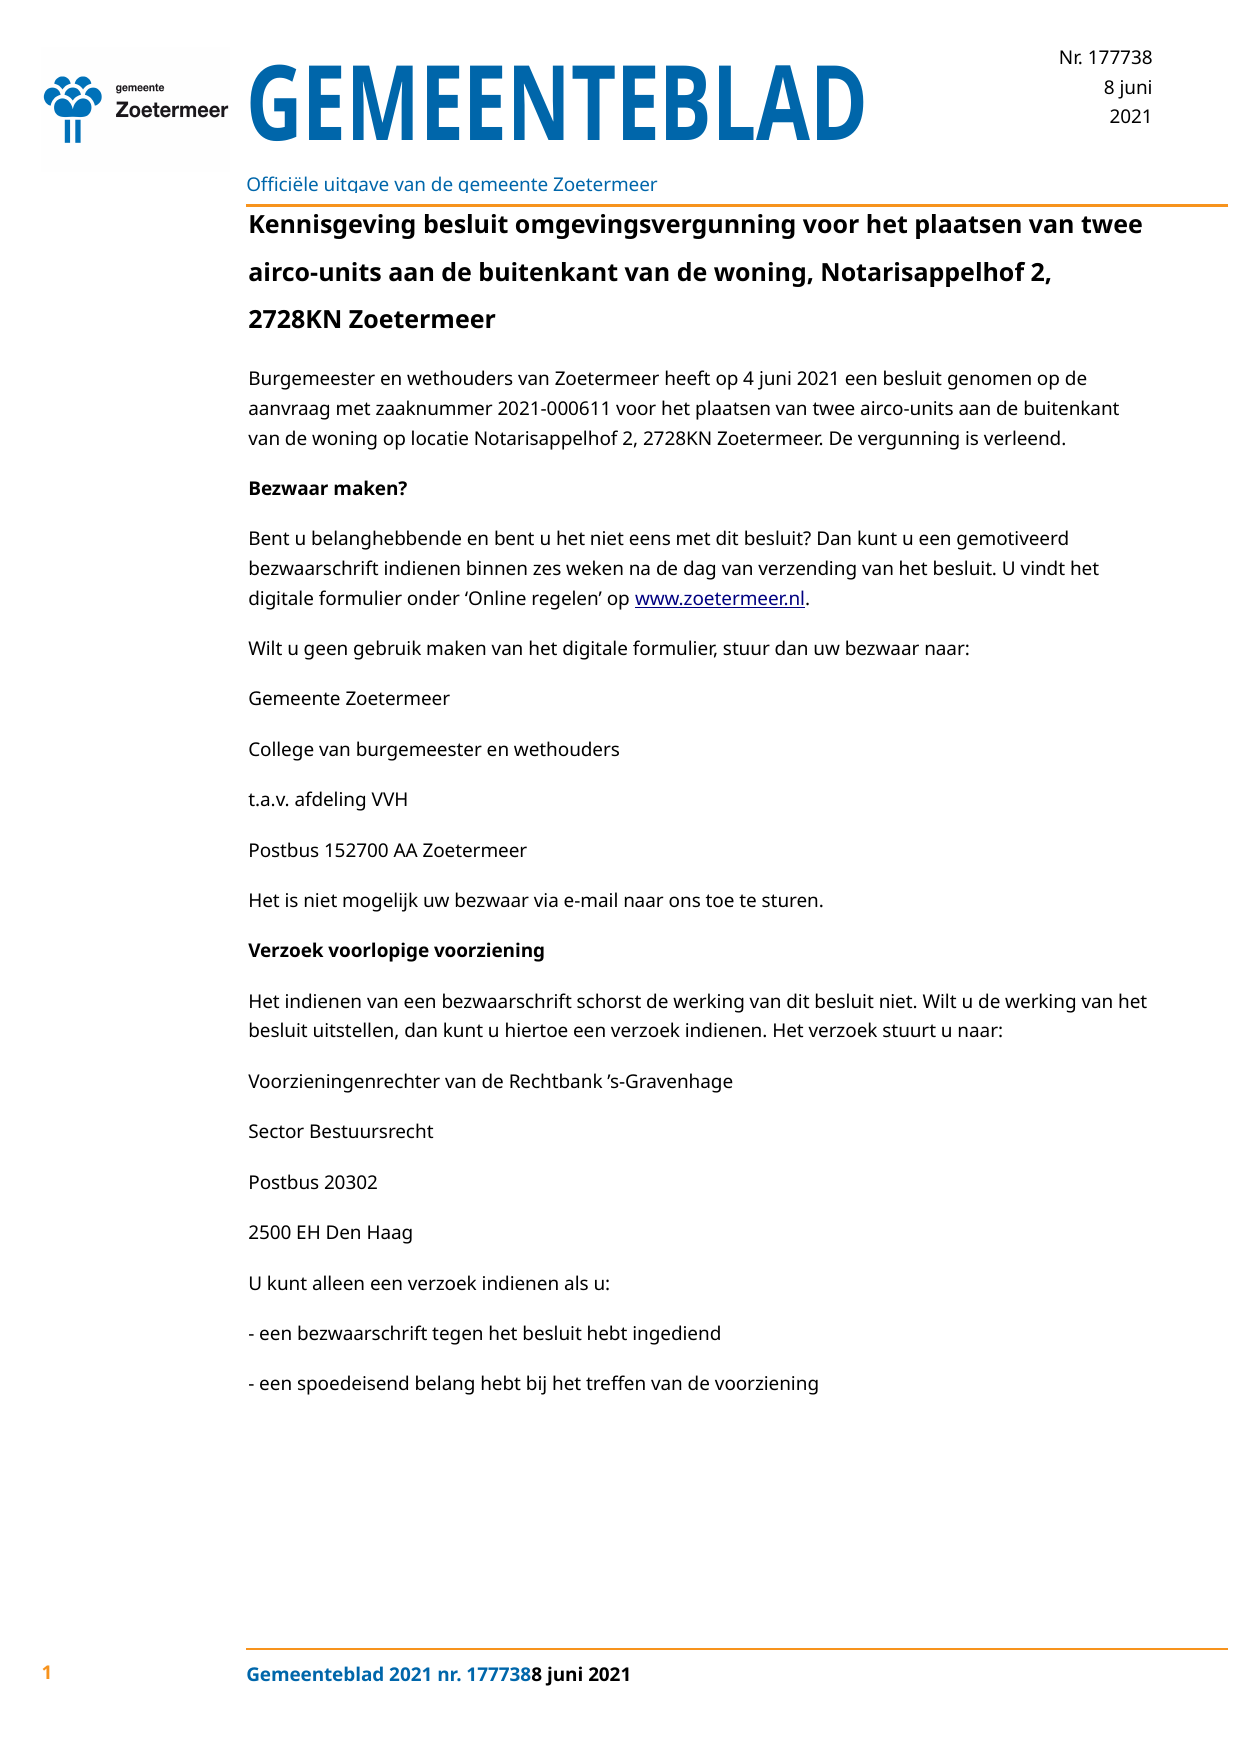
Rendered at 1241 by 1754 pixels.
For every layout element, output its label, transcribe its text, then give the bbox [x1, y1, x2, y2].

text Sector Bestuursrecht [248, 1118, 1152, 1144]
text Burgemeester en wethouders van Zoetermeer heeft op 4 juni 2021 een besluit genomen op de aanvraag met zaaknummer 2021-000611 voor het plaatsen van twee airco-units aan de buitenkant van de woning op locatie Notarisappelhof 2, 2728KN Zoetermeer. De vergunning is verleend. [248, 366, 1152, 450]
text Kennisgeving besluit omgevingsvergunning voor het plaatsen van twee airco-units aan de buitenkant van de woning, Notarisappelhof 2, 2728KN Zoetermeer [248, 207, 1152, 336]
text U kunt alleen een verzoek indienen als u: [248, 1270, 1152, 1295]
text Voorzieningenrechter van de Rechtbank ’s-Gravenhage [248, 1068, 1152, 1094]
text 2500 EH Den Haag [248, 1219, 1152, 1245]
text - een spoedeisend belang hebt bij het treffen van de voorziening [248, 1371, 1152, 1396]
text Het indienen van een bezwaarschrift schorst de werking van dit besluit niet. Wilt u de werking van het besluit uitstellen, dan kunt u hiertoe een verzoek indienen. Het verzoek stuurt u naar: [248, 988, 1152, 1043]
text Postbus 152700 AA Zoetermeer [248, 837, 1152, 862]
text - een bezwaarschrift tegen het besluit hebt ingediend [248, 1320, 1152, 1346]
text Postbus 20302 [248, 1169, 1152, 1194]
text College van burgemeester en wethouders [248, 736, 1152, 762]
text Het is niet mogelijk uw bezwaar via e-mail naar ons toe te sturen. [248, 887, 1152, 913]
text Bent u belanghebbende en bent u het niet eens met dit besluit? Dan kunt u een gemotiveerd bezwaarschrift indienen binnen zes weken na de dag van verzending van het besluit. U vindt het digitale formulier onder ‘Online regelen’ op www.zoetermeer.nl. [248, 526, 1152, 610]
text Bezwaar maken? [248, 475, 1152, 501]
text Verzoek voorlopige voorziening [248, 938, 1152, 963]
text t.a.v. afdeling VVH [248, 786, 1152, 812]
text Wilt u geen gebruik maken van het digitale formulier, stuur dan uw bezwaar naar: [248, 635, 1152, 661]
picture [41, 47, 231, 172]
text Gemeente Zoetermeer [248, 686, 1152, 711]
